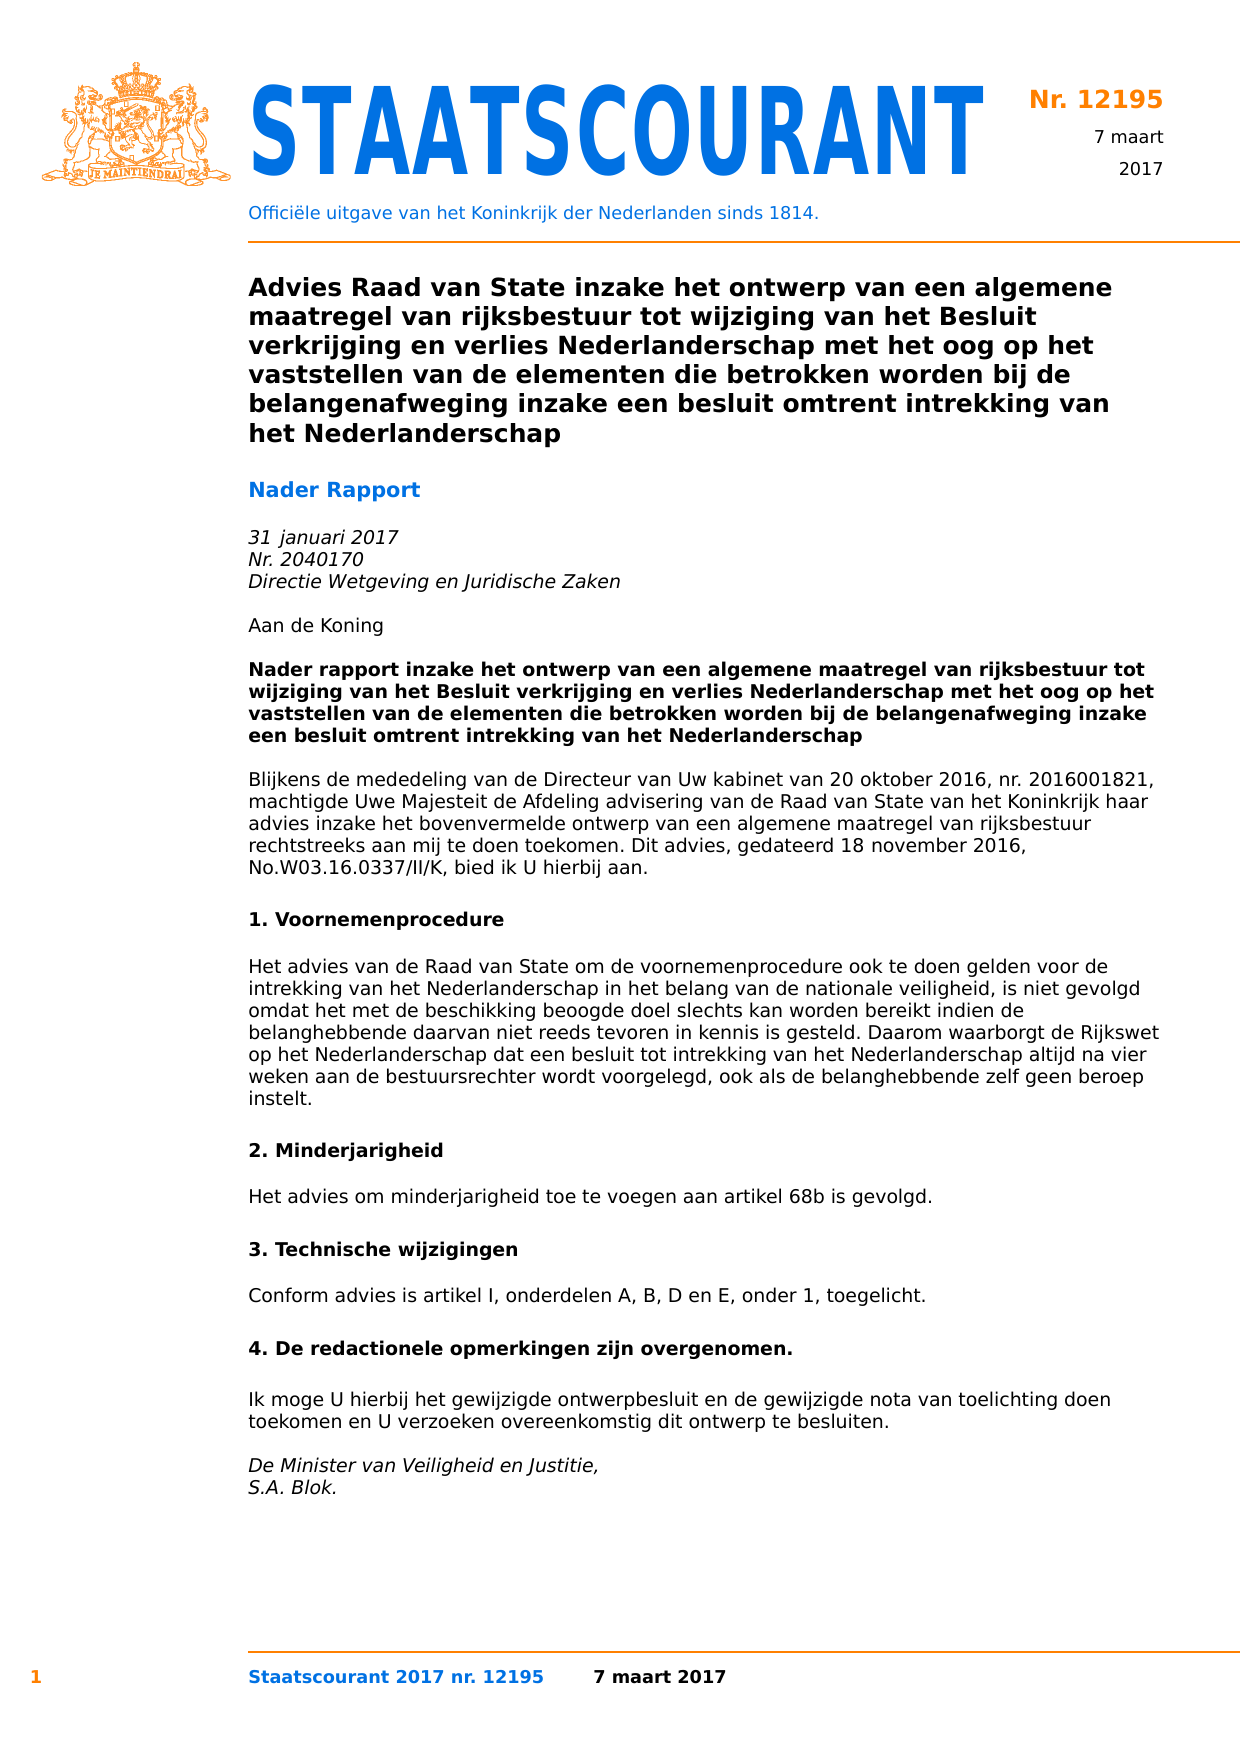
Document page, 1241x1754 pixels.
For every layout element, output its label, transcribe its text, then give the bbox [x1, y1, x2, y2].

table_cell 2017 [998, 153, 1240, 203]
text Het advies van de Raad van State om de voornemenprocedure ook te doen gelden voor de intrekking van het Nederlanderschap in het belang van de nationale veiligheid, is niet gevolgd omdat het met de beschikking beoogde doel slechts kan worden bereikt indien de belanghebbende daarvan niet reeds tevoren in kennis is gesteld. Daarom waarborgt de Rijkswet op het Nederlanderschap dat een besluit tot intrekking van het Nederlanderschap altijd na vier weken aan de bestuursrechter wordt voorgelegd, ook als de belanghebbende zelf geen beroep instelt. [248, 956, 1163, 1109]
subtitle 4. De redactionele opmerkingen zijn overgenomen. [248, 1337, 1163, 1359]
text Conform advies is artikel I, onderdelen A, B, D en E, onder 1, toegelicht. [248, 1285, 1163, 1307]
subtitle Advies Raad van State inzake het ontwerp van een algemene maatregel van rijksbestuur tot wijziging van het Besluit verkrijging en verlies Nederlanderschap met het oog op het vaststellen van de elementen die betrokken worden bij de belangenafweging inzake een besluit omtrent intrekking van het Nederlanderschap [248, 273, 1163, 448]
text Ik moge U hierbij het gewijzigde ontwerpbesluit en de gewijzigde nota van toelichting doen toekomen en U verzoeken overeenkomstig dit ontwerp te besluiten. [248, 1389, 1163, 1433]
text Nader rapport inzake het ontwerp van een algemene maatregel van rijksbestuur tot wijziging van het Besluit verkrijging en verlies Nederlanderschap met het oog op het vaststellen van de elementen die betrokken worden bij de belangenafweging inzake een besluit omtrent intrekking van het Nederlanderschap [248, 659, 1163, 747]
subtitle 3. Technische wijzigingen [248, 1238, 1163, 1260]
text Het advies om minderjarigheid toe te voegen aan artikel 68b is gevolgd. [248, 1186, 1163, 1208]
text Directie Wetgeving en Juridische Zaken [248, 571, 1163, 593]
text De Minister van Veiligheid en Justitie, S.A. Blok. [248, 1455, 1163, 1499]
table_cell 7 maart [998, 121, 1240, 153]
table_header Nr. 12195 [998, 62, 1240, 121]
text Aan de Koning [248, 615, 1163, 637]
subtitle 1. Voornemenprocedure [248, 909, 1163, 931]
table_header STAATSCOURANT [248, 62, 998, 203]
subtitle 2. Minderjarigheid [248, 1139, 1163, 1161]
table_cell Officiële uitgave van het Koninkrijk der Nederlanden sinds 1814. [248, 203, 1240, 241]
picture [41, 62, 231, 186]
text Nr. 2040170 [248, 549, 1163, 571]
text 31 januari 2017 [248, 527, 1163, 549]
table_header [25, 62, 248, 241]
text Blijkens de mededeling van de Directeur van Uw kabinet van 20 oktober 2016, nr. 2016001821, machtigde Uwe Majesteit de Afdeling advisering van de Raad van State van het Koninkrijk haar advies inzake het bovenvermelde ontwerp van een algemene maatregel van rijksbestuur rechtstreeks aan mij te doen toekomen. Dit advies, gedateerd 18 november 2016, No.W03.16.0337/II/K, bied ik U hierbij aan. [248, 769, 1163, 879]
subtitle Nader Rapport [248, 478, 1163, 502]
